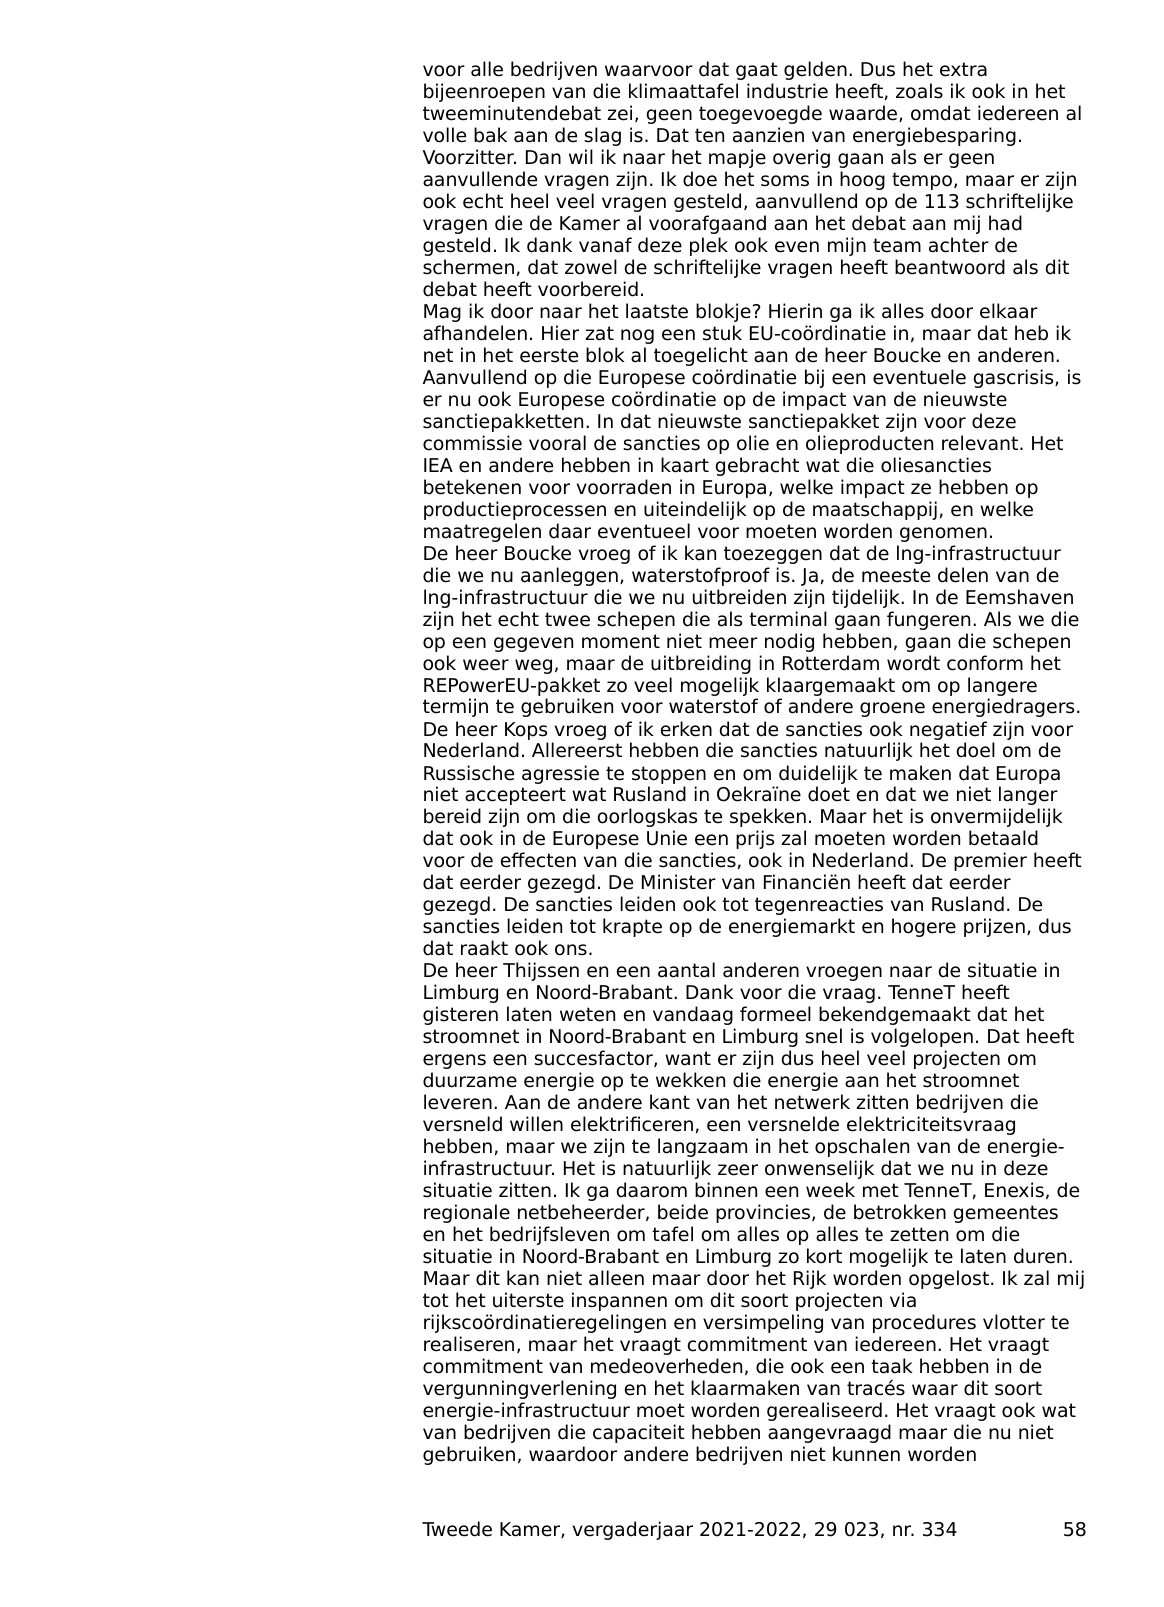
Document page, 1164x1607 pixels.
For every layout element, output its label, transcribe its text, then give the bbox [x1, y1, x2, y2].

text voor alle bedrijven waarvoor dat gaat gelden. Dus het extra bijeenroepen van die klimaattafel industrie heeft, zoals ik ook in het tweeminutendebat zei, geen toegevoegde waarde, omdat iedereen al volle bak aan de slag is. Dat ten aanzien van energiebesparing. [422, 59, 1087, 147]
text De heer Kops vroeg of ik erken dat de sancties ook negatief zijn voor Nederland. Allereerst hebben die sancties natuurlijk het doel om de Russische agressie te stoppen en om duidelijk te maken dat Europa niet accepteert wat Rusland in Oekraïne doet en dat we niet langer bereid zijn om die oorlogskas te spekken. Maar het is onvermijdelijk dat ook in de Europese Unie een prijs zal moeten worden betaald voor de effecten van die sancties, ook in Nederland. De premier heeft dat eerder gezegd. De Minister van Financiën heeft dat eerder gezegd. De sancties leiden ook tot tegenreacties van Rusland. De sancties leiden tot krapte op de energiemarkt en hogere prijzen, dus dat raakt ook ons. [422, 718, 1087, 960]
text Voorzitter. Dan wil ik naar het mapje overig gaan als er geen aanvullende vragen zijn. Ik doe het soms in hoog tempo, maar er zijn ook echt heel veel vragen gesteld, aanvullend op de 113 schriftelijke vragen die de Kamer al voorafgaand aan het debat aan mij had gesteld. Ik dank vanaf deze plek ook even mijn team achter de schermen, dat zowel de schriftelijke vragen heeft beantwoord als dit debat heeft voorbereid. [422, 147, 1087, 301]
text De heer Thijssen en een aantal anderen vroegen naar de situatie in Limburg en Noord-Brabant. Dank voor die vraag. TenneT heeft gisteren laten weten en vandaag formeel bekendgemaakt dat het stroomnet in Noord-Brabant en Limburg snel is volgelopen. Dat heeft ergens een succesfactor, want er zijn dus heel veel projecten om duurzame energie op te wekken die energie aan het stroomnet leveren. Aan de andere kant van het netwerk zitten bedrijven die versneld willen elektrificeren, een versnelde elektriciteitsvraag hebben, maar we zijn te langzaam in het opschalen van de energie-infrastructuur. Het is natuurlijk zeer onwenselijk dat we nu in deze situatie zitten. Ik ga daarom binnen een week met TenneT, Enexis, de regionale netbeheerder, beide provincies, de betrokken gemeentes en het bedrijfsleven om tafel om alles op alles te zetten om die situatie in Noord-Brabant en Limburg zo kort mogelijk te laten duren. [422, 960, 1087, 1268]
text Mag ik door naar het laatste blokje? Hierin ga ik alles door elkaar afhandelen. Hier zat nog een stuk EU-coördinatie in, maar dat heb ik net in het eerste blok al toegelicht aan de heer Boucke en anderen. Aanvullend op die Europese coördinatie bij een eventuele gascrisis, is er nu ook Europese coördinatie op de impact van de nieuwste sanctiepakketten. In dat nieuwste sanctiepakket zijn voor deze commissie vooral de sancties op olie en olieproducten relevant. Het IEA en andere hebben in kaart gebracht wat die oliesancties betekenen voor voorraden in Europa, welke impact ze hebben op productieprocessen en uiteindelijk op de maatschappij, en welke maatregelen daar eventueel voor moeten worden genomen. [422, 301, 1087, 543]
text De heer Boucke vroeg of ik kan toezeggen dat de lng-infrastructuur die we nu aanleggen, waterstofproof is. Ja, de meeste delen van de lng-infrastructuur die we nu uitbreiden zijn tijdelijk. In de Eemshaven zijn het echt twee schepen die als terminal gaan fungeren. Als we die op een gegeven moment niet meer nodig hebben, gaan die schepen ook weer weg, maar de uitbreiding in Rotterdam wordt conform het REPowerEU-pakket zo veel mogelijk klaargemaakt om op langere termijn te gebruiken voor waterstof of andere groene energiedragers. [422, 543, 1087, 718]
text Maar dit kan niet alleen maar door het Rijk worden opgelost. Ik zal mij tot het uiterste inspannen om dit soort projecten via rijkscoördinatieregelingen en versimpeling van procedures vlotter te realiseren, maar het vraagt commitment van iedereen. Het vraagt commitment van medeoverheden, die ook een taak hebben in de vergunningverlening en het klaarmaken van tracés waar dit soort energie-infrastructuur moet worden gerealiseerd. Het vraagt ook wat van bedrijven die capaciteit hebben aangevraagd maar die nu niet gebruiken, waardoor andere bedrijven niet kunnen worden [422, 1268, 1087, 1466]
